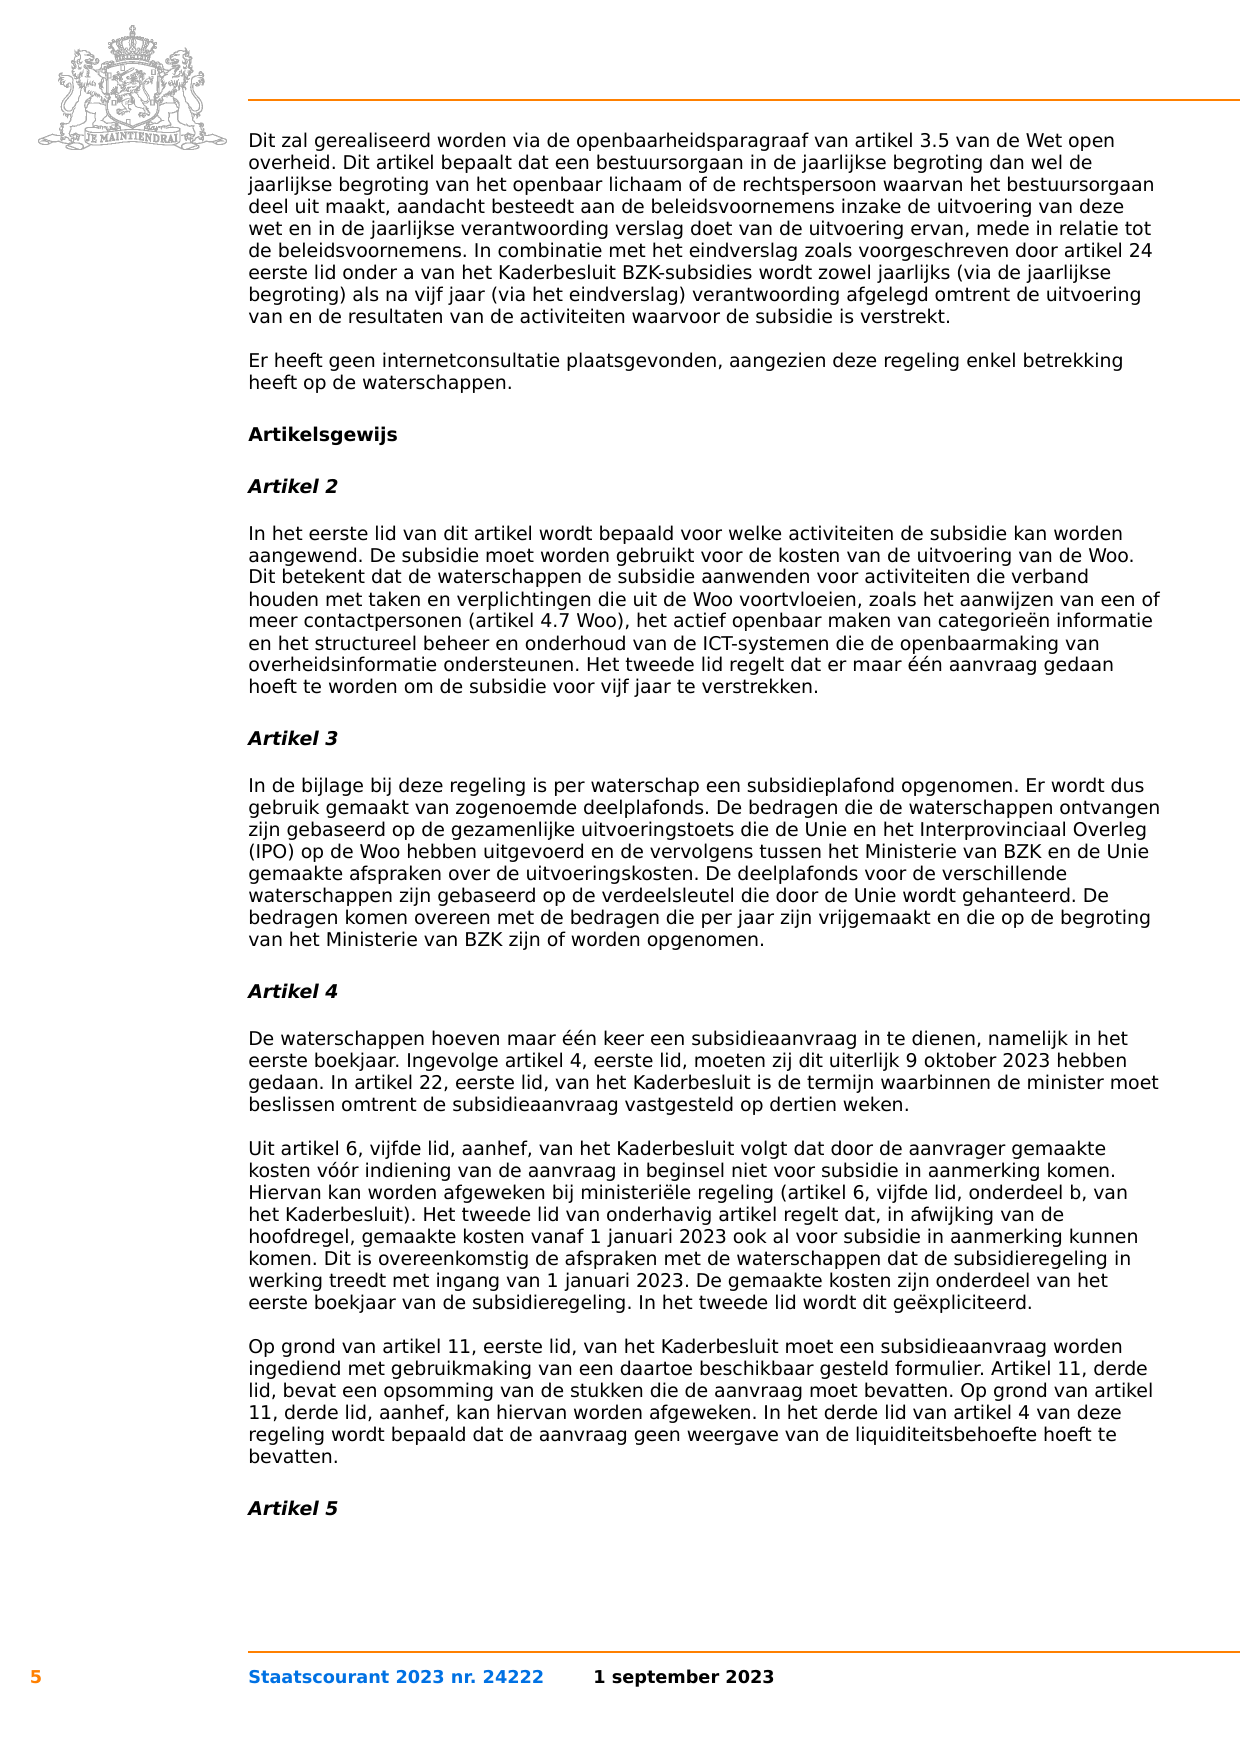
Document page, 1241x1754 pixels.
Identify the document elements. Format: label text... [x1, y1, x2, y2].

subtitle Artikel 5 [248, 1497, 1163, 1519]
subtitle Artikel 2 [248, 476, 1163, 497]
subtitle Artikelsgewijs [248, 423, 1163, 446]
text Dit zal gerealiseerd worden via de openbaarheidsparagraaf van artikel 3.5 van de Wet open overheid. Dit artikel bepaalt dat een bestuursorgaan in de jaarlijkse begroting dan wel de jaarlijkse begroting van het openbaar lichaam of de rechtspersoon waarvan het bestuursorgaan deel uit maakt, aandacht besteedt aan de beleidsvoornemens inzake de uitvoering van deze wet en in de jaarlijkse verantwoording verslag doet van de uitvoering ervan, mede in relatie tot de beleidsvoornemens. In combinatie met het eindverslag zoals voorgeschreven door artikel 24 eerste lid onder a van het Kaderbesluit BZK-subsidies wordt zowel jaarlijks (via de jaarlijkse begroting) als na vijf jaar (via het eindverslag) verantwoording afgelegd omtrent de uitvoering van en de resultaten van de activiteiten waarvoor de subsidie is verstrekt. [248, 130, 1163, 328]
text In de bijlage bij deze regeling is per waterschap een subsidieplafond opgenomen. Er wordt dus gebruik gemaakt van zogenoemde deelplafonds. De bedragen die de waterschappen ontvangen zijn gebaseerd op de gezamenlijke uitvoeringstoets die de Unie en het Interprovinciaal Overleg (IPO) op de Woo hebben uitgevoerd en de vervolgens tussen het Ministerie van BZK en de Unie gemaakte afspraken over de uitvoeringskosten. De deelplafonds voor de verschillende waterschappen zijn gebaseerd op de verdeelsleutel die door de Unie wordt gehanteerd. De bedragen komen overeen met de bedragen die per jaar zijn vrijgemaakt en die op de begroting van het Ministerie van BZK zijn of worden opgenomen. [248, 775, 1163, 951]
picture [38, 25, 227, 150]
text Op grond van artikel 11, eerste lid, van het Kaderbesluit moet een subsidieaanvraag worden ingediend met gebruikmaking van een daartoe beschikbaar gesteld formulier. Artikel 11, derde lid, bevat een opsomming van de stukken die de aanvraag moet bevatten. Op grond van artikel 11, derde lid, aanhef, kan hiervan worden afgeweken. In het derde lid van artikel 4 van deze regeling wordt bepaald dat de aanvraag geen weergave van de liquiditeitsbehoefte hoeft te bevatten. [248, 1336, 1163, 1467]
text In het eerste lid van dit artikel wordt bepaald voor welke activiteiten de subsidie kan worden aangewend. De subsidie moet worden gebruikt voor de kosten van de uitvoering van de Woo. Dit betekent dat de waterschappen de subsidie aanwenden voor activiteiten die verband houden met taken en verplichtingen die uit de Woo voortvloeien, zoals het aanwijzen van een of meer contactpersonen (artikel 4.7 Woo), het actief openbaar maken van categorieën informatie en het structureel beheer en onderhoud van de ICT-systemen die de openbaarmaking van overheidsinformatie ondersteunen. Het tweede lid regelt dat er maar één aanvraag gedaan hoeft te worden om de subsidie voor vijf jaar te verstrekken. [248, 522, 1163, 698]
text De waterschappen hoeven maar één keer een subsidieaanvraag in te dienen, namelijk in het eerste boekjaar. Ingevolge artikel 4, eerste lid, moeten zij dit uiterlijk 9 oktober 2023 hebben gedaan. In artikel 22, eerste lid, van het Kaderbesluit is de termijn waarbinnen de minister moet beslissen omtrent de subsidieaanvraag vastgesteld op dertien weken. [248, 1028, 1163, 1116]
text Uit artikel 6, vijfde lid, aanhef, van het Kaderbesluit volgt dat door de aanvrager gemaakte kosten vóór indiening van de aanvraag in beginsel niet voor subsidie in aanmerking komen. Hiervan kan worden afgeweken bij ministeriële regeling (artikel 6, vijfde lid, onderdeel b, van het Kaderbesluit). Het tweede lid van onderhavig artikel regelt dat, in afwijking van de hoofdregel, gemaakte kosten vanaf 1 januari 2023 ook al voor subsidie in aanmerking kunnen komen. Dit is overeenkomstig de afspraken met de waterschappen dat de subsidieregeling in werking treedt met ingang van 1 januari 2023. De gemaakte kosten zijn onderdeel van het eerste boekjaar van de subsidieregeling. In het tweede lid wordt dit geëxpliciteerd. [248, 1138, 1163, 1314]
subtitle Artikel 4 [248, 981, 1163, 1003]
text Er heeft geen internetconsultatie plaatsgevonden, aangezien deze regeling enkel betrekking heeft op de waterschappen. [248, 349, 1163, 393]
subtitle Artikel 3 [248, 728, 1163, 750]
